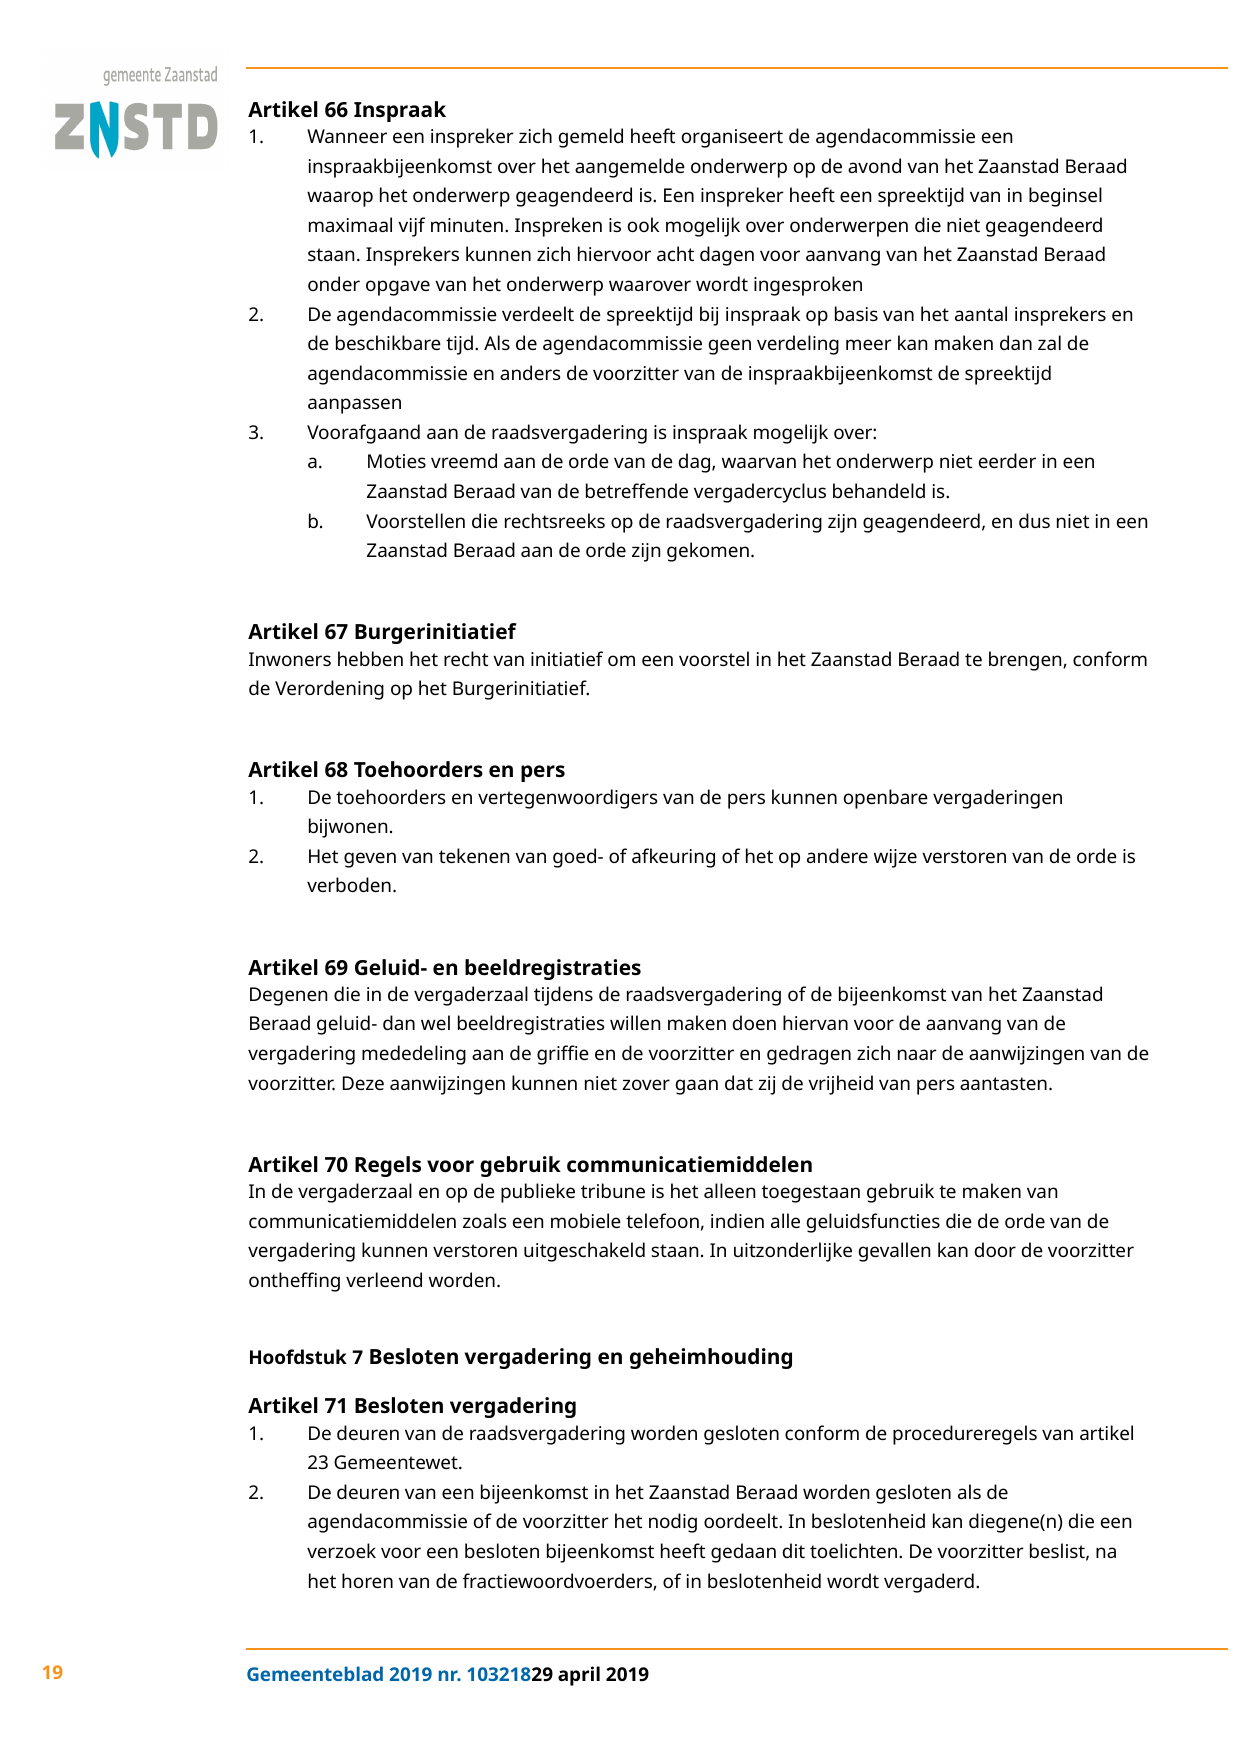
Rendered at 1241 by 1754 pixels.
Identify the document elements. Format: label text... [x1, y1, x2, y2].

text In de vergaderzaal en op de publieke tribune is het alleen toegestaan gebruik te maken van communicatiemiddelen zoals een mobiele telefoon, indien alle geluidsfuncties die de orde van de vergadering kunnen verstoren uitgeschakeld staan. In uitzonderlijke gevallen kan door de voorzitter ontheffing verleend worden. [248, 1178, 1152, 1293]
text Artikel 69 Geluid- en beeldregistraties [248, 953, 1152, 981]
list De deuren van de raadsvergadering worden gesloten conform de procedureregels van artikel 23 Gemeentewet. [248, 1420, 1152, 1475]
list De agendacommissie verdeelt de spreektijd bij inspraak op basis van het aantal insprekers en de beschikbare tijd. Als de agendacommissie geen verdeling meer kan maken dan zal de agendacommissie en anders de voorzitter van de inspraakbijeenkomst de spreektijd aanpassen [248, 301, 1152, 415]
list Het geven van tekenen van goed- of afkeuring of het op andere wijze verstoren van de orde is verboden. [248, 843, 1152, 898]
picture [41, 47, 231, 172]
text Artikel 71 Besloten vergadering [248, 1391, 1152, 1420]
text Artikel 66 Inspraak [248, 95, 1152, 123]
text Artikel 68 Toehoorders en pers [248, 755, 1152, 784]
list Wanneer een inspreker zich gemeld heeft organiseert de agendacommissie een inspraakbijeenkomst over het aangemelde onderwerp op de avond van het Zaanstad Beraad waarop het onderwerp geagendeerd is. Een inspreker heeft een spreektijd van in beginsel maximaal vijf minuten. Inspreken is ook mogelijk over onderwerpen die niet geagendeerd staan. Insprekers kunnen zich hiervoor acht dagen voor aanvang van het Zaanstad Beraad onder opgave van het onderwerp waarover wordt ingesproken [248, 123, 1152, 297]
text Inwoners hebben het recht van initiatief om een voorstel in het Zaanstad Beraad te brengen, conform de Verordening op het Burgerinitiatief. [248, 646, 1152, 701]
list De deuren van een bijeenkomst in het Zaanstad Beraad worden gesloten als de agendacommissie of de voorzitter het nodig oordeelt. In beslotenheid kan diegene(n) die een verzoek voor een besloten bijeenkomst heeft gedaan dit toelichten. De voorzitter beslist, na het horen van de fractiewoordvoerders, of in beslotenheid wordt vergaderd. [248, 1479, 1152, 1593]
text Degenen die in de vergaderzaal tijdens de raadsvergadering of de bijeenkomst van het Zaanstad Beraad geluid- dan wel beeldregistraties willen maken doen hiervan voor de aanvang van de vergadering mededeling aan de griffie en de voorzitter en gedragen zich naar de aanwijzingen van de voorzitter. Deze aanwijzingen kunnen niet zover gaan dat zij de vrijheid van pers aantasten. [248, 981, 1152, 1096]
list Voorafgaand aan de raadsvergadering is inspraak mogelijk over: [248, 419, 1152, 445]
list Moties vreemd aan de orde van de dag, waarvan het onderwerp niet eerder in een Zaanstad Beraad van de betreffende vergadercyclus behandeld is. [307, 449, 1152, 504]
list De toehoorders en vertegenwoordigers van de pers kunnen openbare vergaderingen bijwonen. [248, 784, 1152, 839]
text Artikel 70 Regels voor gebruik communicatiemiddelen [248, 1150, 1152, 1178]
list Voorstellen die rechtsreeks op de raadsvergadering zijn geagendeerd, en dus niet in een Zaanstad Beraad aan de orde zijn gekomen. [307, 508, 1152, 563]
text Hoofdstuk 7 Besloten vergadering en geheimhouding [248, 1342, 1152, 1371]
text Artikel 67 Burgerinitiatief [248, 617, 1152, 646]
